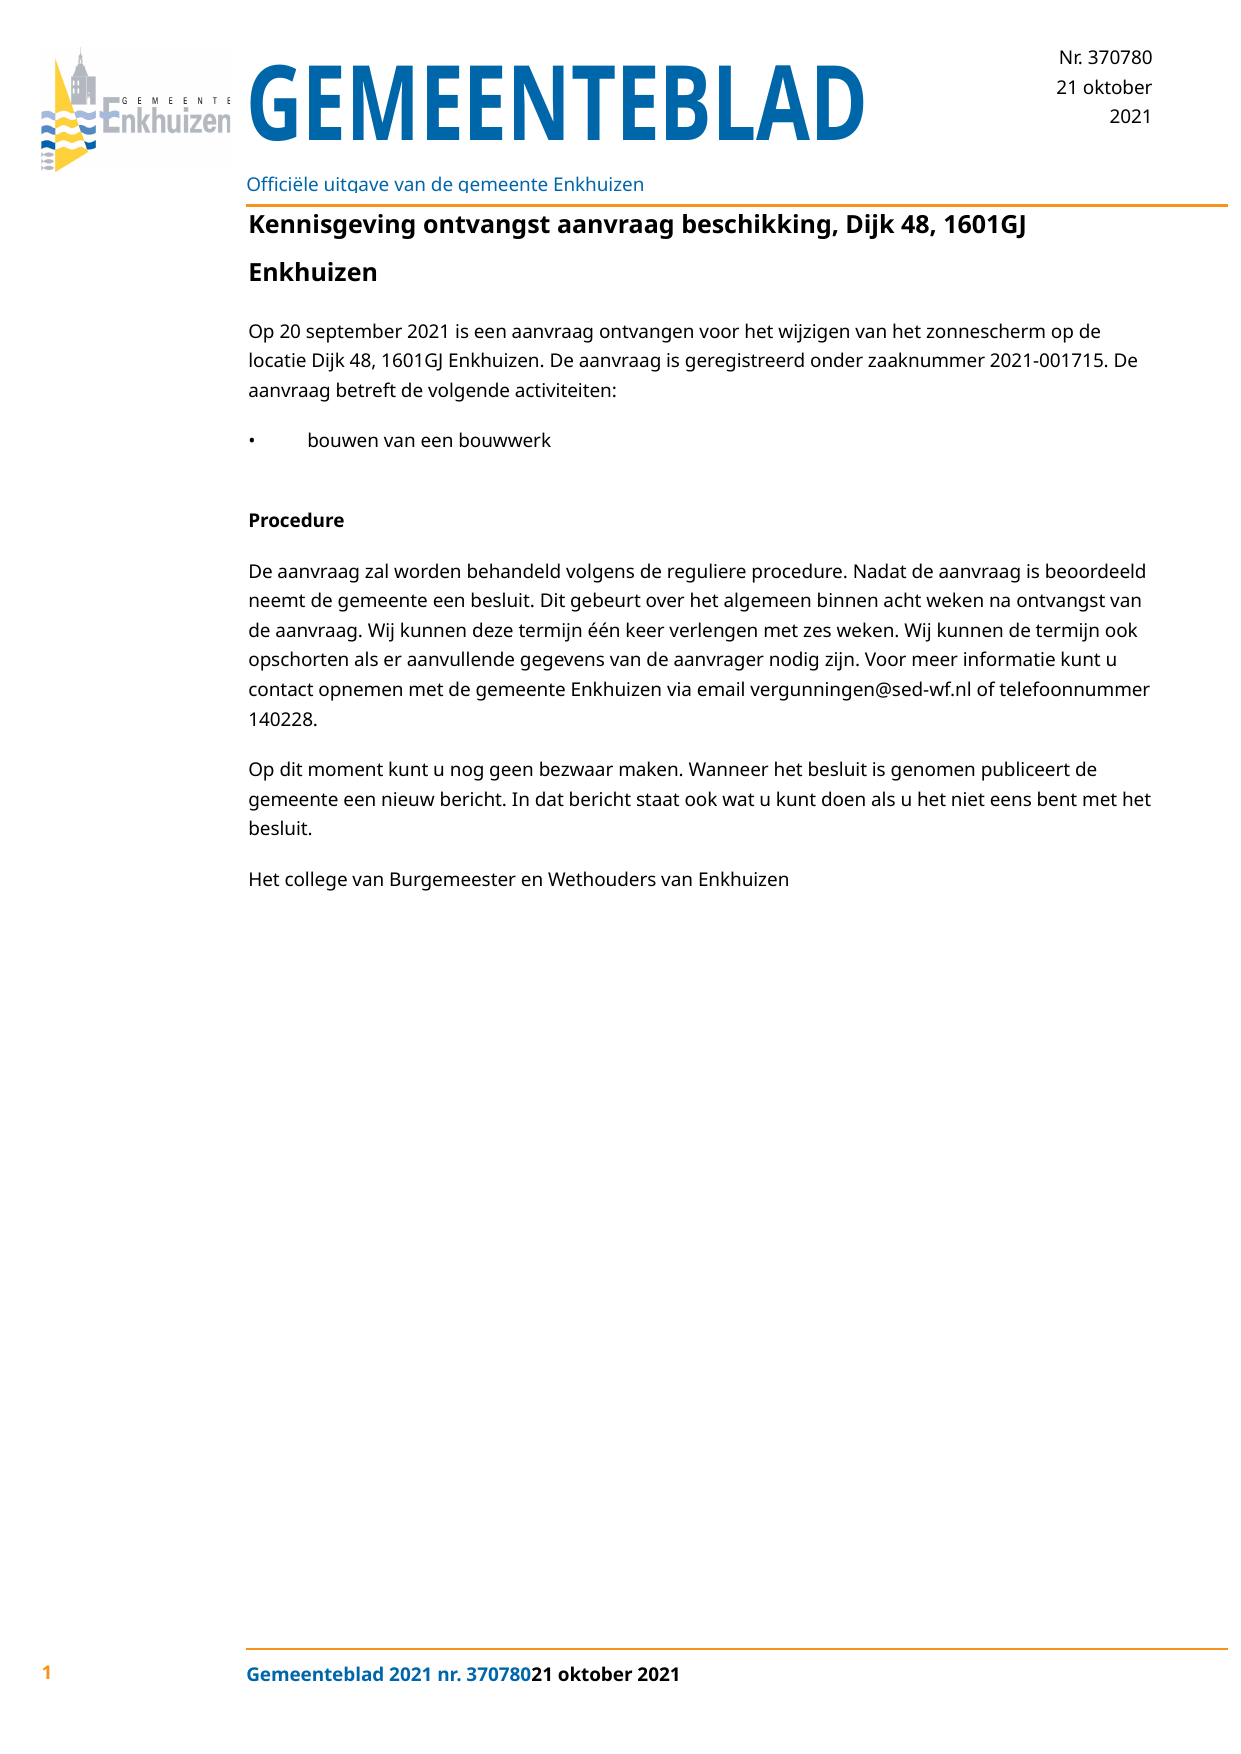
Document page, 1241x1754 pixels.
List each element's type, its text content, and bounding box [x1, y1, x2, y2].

text Kennisgeving ontvangst aanvraag beschikking, Dijk 48, 1601GJ Enkhuizen [248, 207, 1152, 288]
list bouwen van een bouwwerk [248, 427, 1152, 453]
text De aanvraag zal worden behandeld volgens de reguliere procedure. Nadat de aanvraag is beoordeeld neemt de gemeente een besluit. Dit gebeurt over het algemeen binnen acht weken na ontvangst van de aanvraag. Wij kunnen deze termijn één keer verlengen met zes weken. Wij kunnen de termijn ook opschorten als er aanvullende gegevens van de aanvrager nodig zijn. Voor meer informatie kunt u contact opnemen met de gemeente Enkhuizen via email vergunningen@sed-wf.nl of telefoonnummer 140228. [248, 558, 1152, 732]
text Het college van Burgemeester en Wethouders van Enkhuizen [248, 866, 1152, 892]
picture [41, 47, 231, 172]
text Op dit moment kunt u nog geen bezwaar maken. Wanneer het besluit is genomen publiceert de gemeente een nieuw bericht. In dat bericht staat ook wat u kunt doen als u het niet eens bent met het besluit. [248, 756, 1152, 841]
text Procedure [248, 507, 1152, 533]
text Op 20 september 2021 is een aanvraag ontvangen voor het wijzigen van het zonnescherm op de locatie Dijk 48, 1601GJ Enkhuizen. De aanvraag is geregistreerd onder zaaknummer 2021-001715. De aanvraag betreft de volgende activiteiten: [248, 318, 1152, 403]
